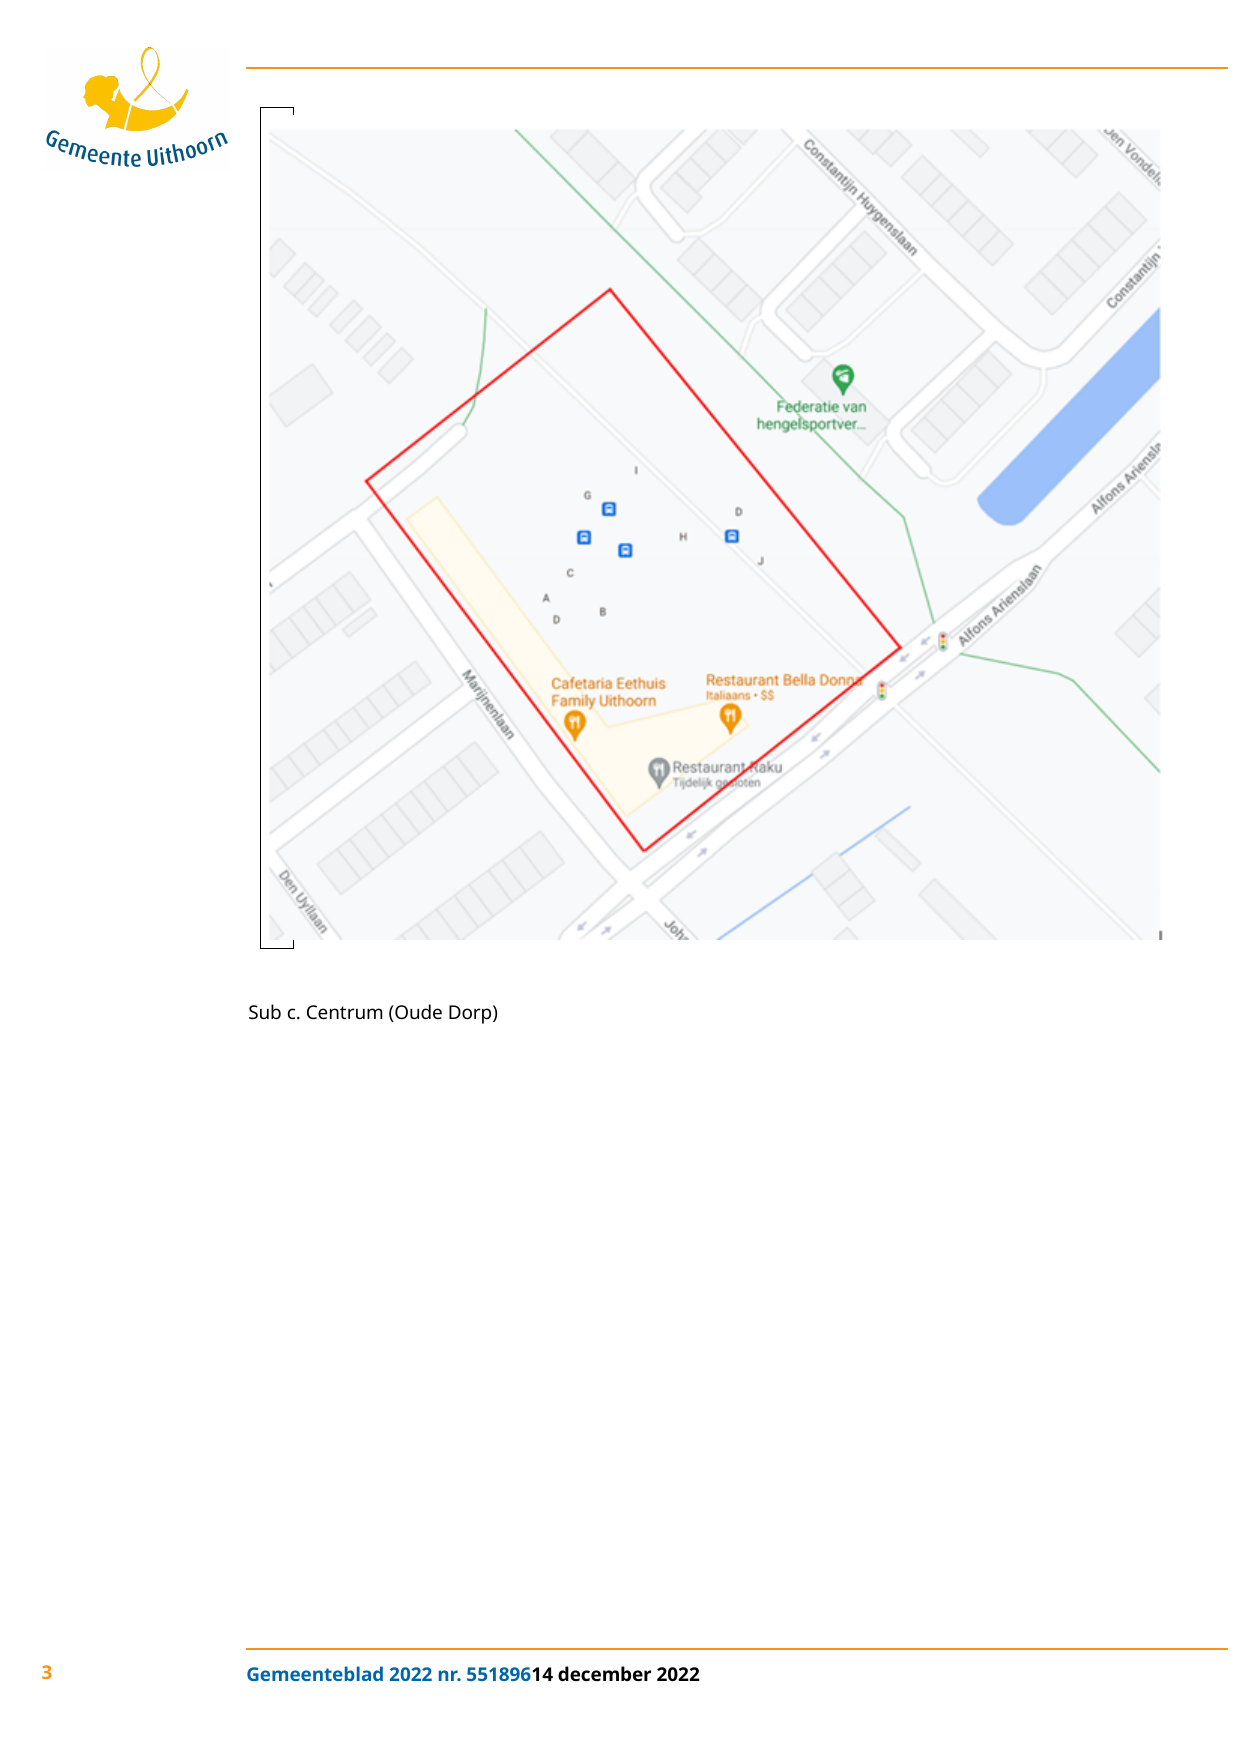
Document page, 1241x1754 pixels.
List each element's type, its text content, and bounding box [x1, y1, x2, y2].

picture [268, 115, 1173, 940]
text Sub c. Centrum (Oude Dorp) [248, 999, 1152, 1025]
picture [41, 47, 231, 172]
